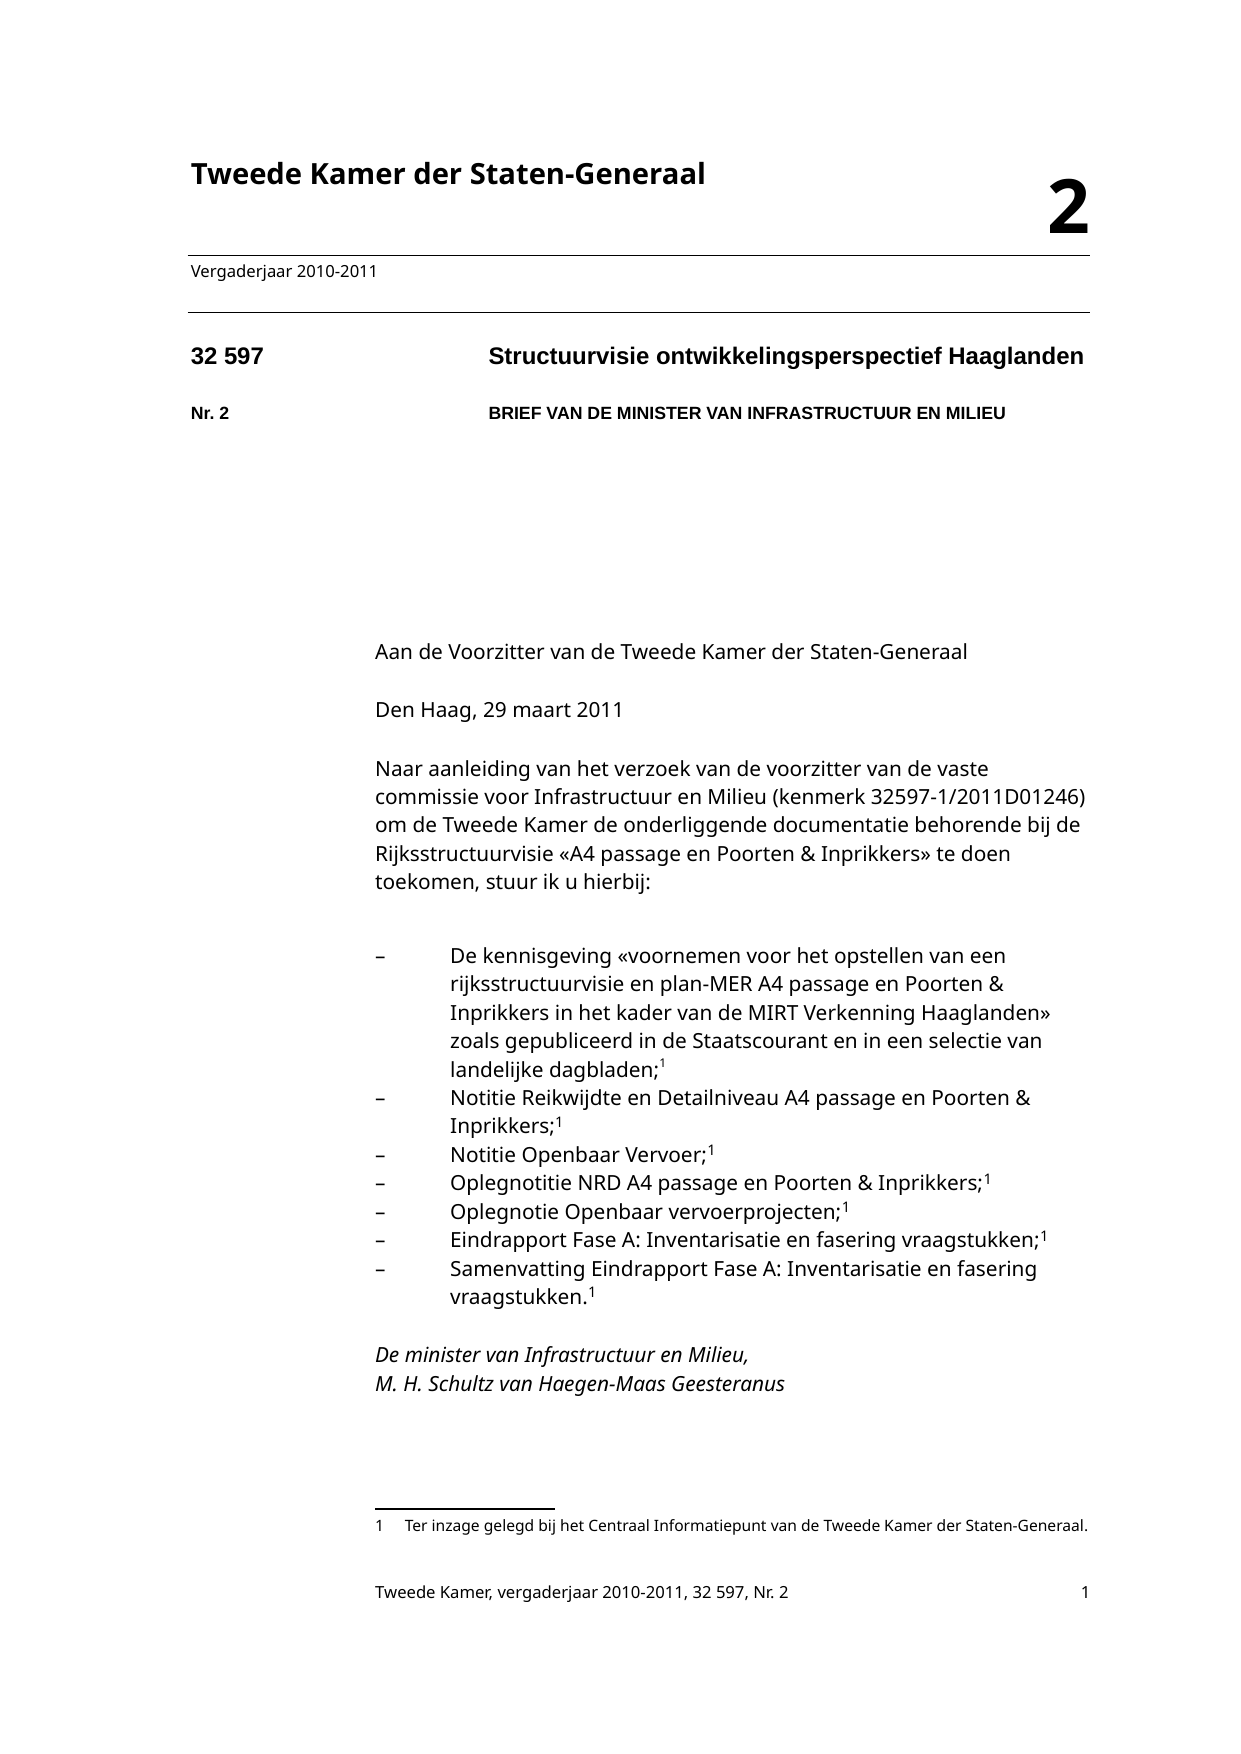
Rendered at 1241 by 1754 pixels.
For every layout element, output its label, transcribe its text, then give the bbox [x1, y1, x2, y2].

table_header Tweede Kamer der Staten-Generaal [188, 150, 909, 255]
table_cell Nr. 2 [188, 399, 485, 518]
text Naar aanleiding van het verzoek van de voorzitter van de vaste commissie voor Infrastructuur en Milieu (kenmerk 32597-1/2011D01246) om de Tweede Kamer de onderliggende documentatie behorende bij de Rijksstructuurvisie «A4 passage en Poorten & Inprikkers» te doen toekomen, stuur ik u hierbij: [375, 754, 1090, 896]
table_cell [485, 256, 1090, 312]
list Notitie Openbaar Vervoer;1 [375, 1140, 1090, 1168]
list Eindrapport Fase A: Inventarisatie en fasering vraagstukken;1 [375, 1225, 1090, 1254]
text Aan de Voorzitter van de Tweede Kamer der Staten-Generaal [375, 637, 1090, 665]
table_cell Vergaderjaar 2010-2011 [188, 256, 485, 312]
table_cell 32 597 [188, 339, 485, 399]
text M. H. Schultz van Haegen-Maas Geesteranus [375, 1369, 1090, 1397]
list Ter inzage gelegd bij het Centraal Informatiepunt van de Tweede Kamer der Staten-Generaal. [375, 1479, 1090, 1536]
list De kennisgeving «voornemen voor het opstellen van een rijksstructuurvisie en plan-MER A4 passage en Poorten & Inprikkers in het kader van de MIRT Verkenning Haaglanden» zoals gepubliceerd in de Staatscourant en in een selectie van landelijke dagbladen; [375, 941, 1090, 1083]
table_cell Structuurvisie ontwikkelingsperspectief Haaglanden [485, 339, 1090, 399]
table_cell BRIEF VAN DE MINISTER VAN INFRASTRUCTUUR EN MILIEU [485, 399, 1090, 518]
text De minister van Infrastructuur en Milieu, [375, 1341, 1090, 1369]
table_cell [188, 313, 485, 339]
text Den Haag, 29 maart 2011 [375, 695, 1090, 724]
list Oplegnotitie NRD A4 passage en Poorten & Inprikkers;1 [375, 1168, 1090, 1197]
table_cell [485, 313, 1090, 339]
table_header 2 [910, 150, 1090, 255]
list Notitie Reikwijdte en Detailniveau A4 passage en Poorten & Inprikkers;1 [375, 1083, 1090, 1140]
list Oplegnotie Openbaar vervoerprojecten;1 [375, 1197, 1090, 1225]
list Samenvatting Eindrapport Fase A: Inventarisatie en fasering vraagstukken.1 [375, 1254, 1090, 1311]
